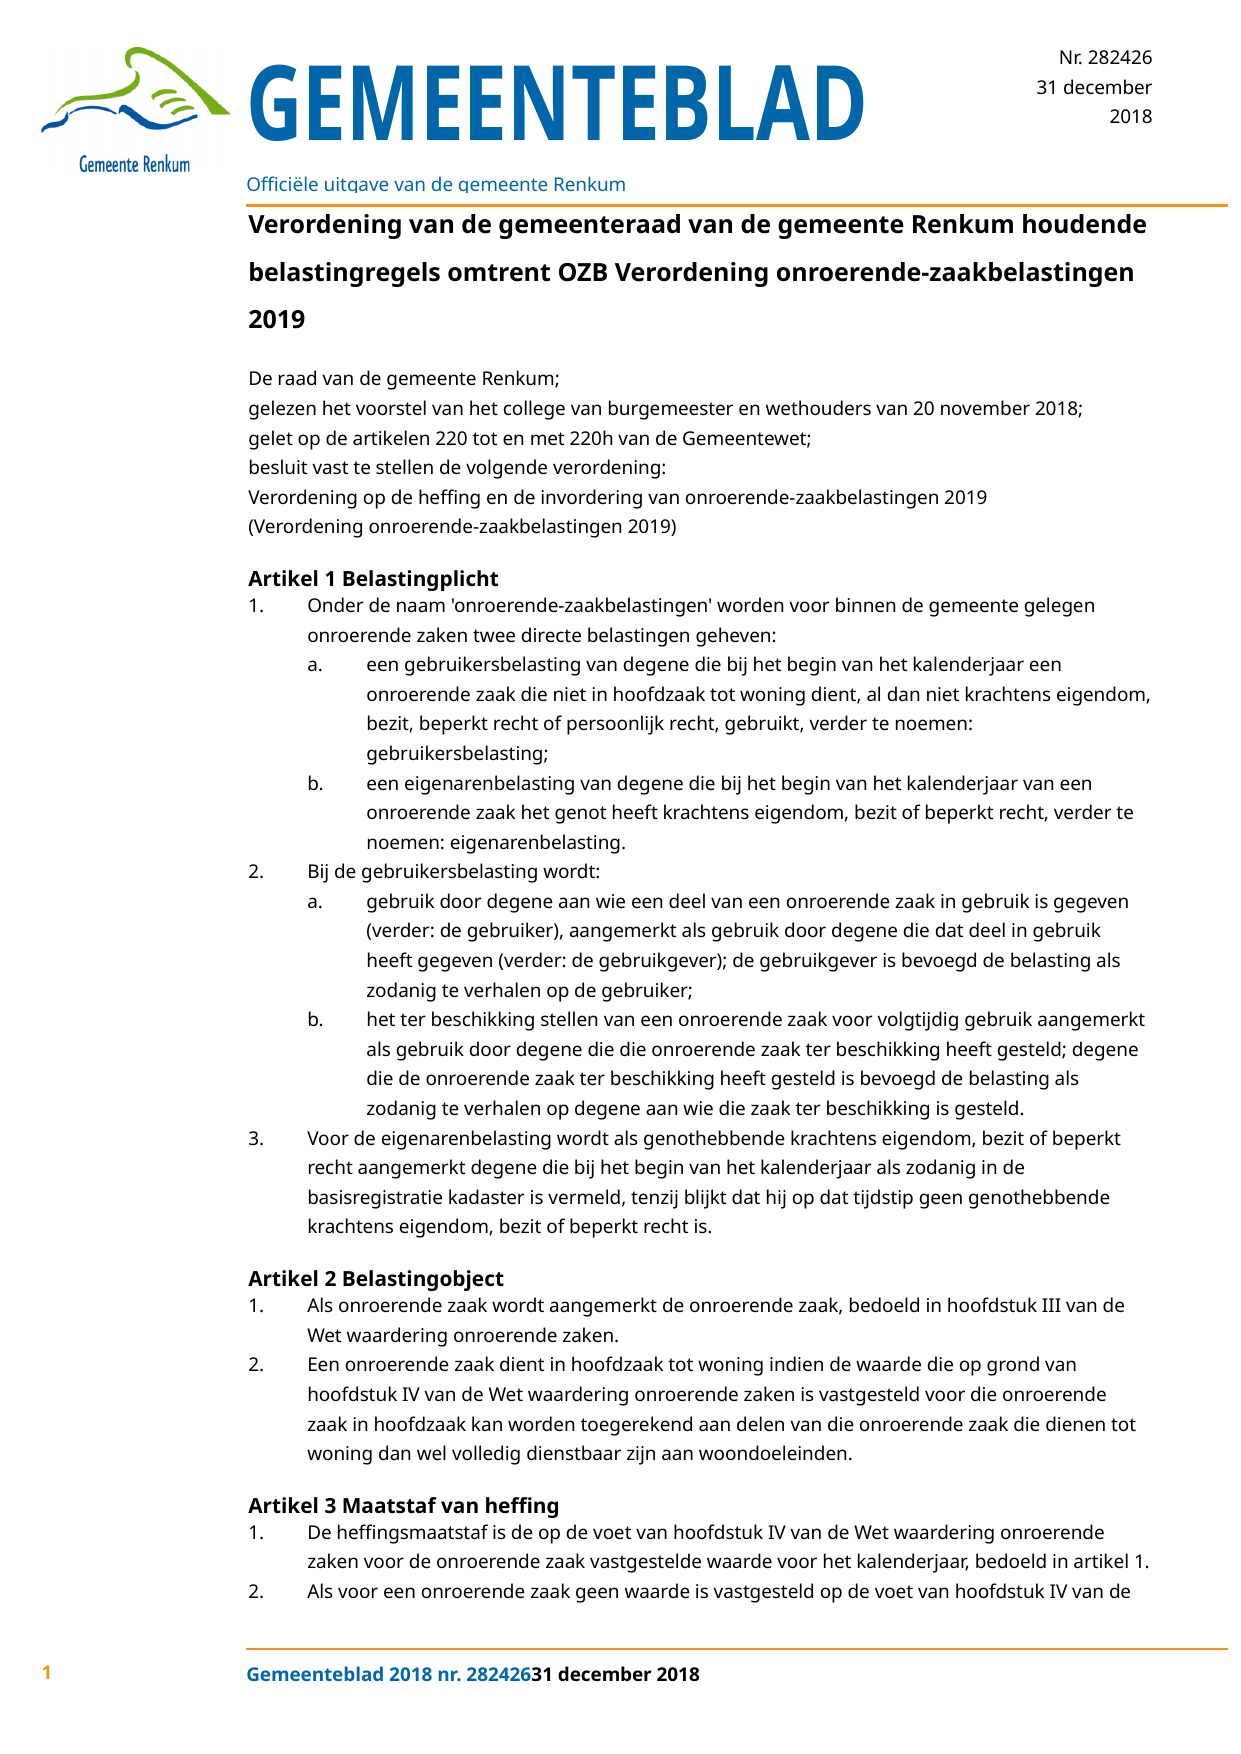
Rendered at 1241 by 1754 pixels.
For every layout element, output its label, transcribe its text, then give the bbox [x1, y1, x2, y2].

text Artikel 3 Maatstaf van heffing [248, 1491, 1152, 1519]
list gebruik door degene aan wie een deel van een onroerende zaak in gebruik is gegeven (verder: de gebruiker), aangemerkt als gebruik door degene die dat deel in gebruik heeft gegeven (verder: de gebruikgever); de gebruikgever is bevoegd de belasting als zodanig te verhalen op de gebruiker; [307, 888, 1152, 1003]
text (Verordening onroerende-zaakbelastingen 2019) [248, 513, 1152, 539]
text Artikel 2 Belastingobject [248, 1264, 1152, 1292]
text gelezen het voorstel van het college van burgemeester en wethouders van 20 november 2018; [248, 395, 1152, 421]
picture [41, 47, 231, 172]
list Als onroerende zaak wordt aangemerkt de onroerende zaak, bedoeld in hoofdstuk III van de Wet waardering onroerende zaken. [248, 1292, 1152, 1348]
text Artikel 1 Belastingplicht [248, 564, 1152, 592]
list Bij de gebruikersbelasting wordt: [248, 858, 1152, 884]
text besluit vast te stellen de volgende verordening: [248, 454, 1152, 480]
list Als voor een onroerende zaak geen waarde is vastgesteld op de voet van hoofdstuk IV van de [248, 1578, 1152, 1604]
list Voor de eigenarenbelasting wordt als genothebbende krachtens eigendom, bezit of beperkt recht aangemerkt degene die bij het begin van het kalenderjaar als zodanig in de basisregistratie kadaster is vermeld, tenzij blijkt dat hij op dat tijdstip geen genothebbende krachtens eigendom, bezit of beperkt recht is. [248, 1125, 1152, 1239]
text gelet op de artikelen 220 tot en met 220h van de Gemeentewet; [248, 425, 1152, 450]
text Verordening op de heffing en de invordering van onroerende-zaakbelastingen 2019 [248, 484, 1152, 509]
text Verordening van de gemeenteraad van de gemeente Renkum houdende belastingregels omtrent OZB Verordening onroerende-zaakbelastingen 2019 [248, 207, 1152, 336]
text De raad van de gemeente Renkum; [248, 366, 1152, 391]
list De heffingsmaatstaf is de op de voet van hoofdstuk IV van de Wet waardering onroerende zaken voor de onroerende zaak vastgestelde waarde voor het kalenderjaar, bedoeld in artikel 1. [248, 1519, 1152, 1574]
list een gebruikersbelasting van degene die bij het begin van het kalenderjaar een onroerende zaak die niet in hoofdzaak tot woning dient, al dan niet krachtens eigendom, bezit, beperkt recht of persoonlijk recht, gebruikt, verder te noemen: gebruikersbelasting; [307, 651, 1152, 766]
list een eigenarenbelasting van degene die bij het begin van het kalenderjaar van een onroerende zaak het genot heeft krachtens eigendom, bezit of beperkt recht, verder te noemen: eigenarenbelasting. [307, 770, 1152, 855]
list het ter beschikking stellen van een onroerende zaak voor volgtijdig gebruik aangemerkt als gebruik door degene die die onroerende zaak ter beschikking heeft gesteld; degene die de onroerende zaak ter beschikking heeft gesteld is bevoegd de belasting als zodanig te verhalen op degene aan wie die zaak ter beschikking is gesteld. [307, 1006, 1152, 1121]
list Een onroerende zaak dient in hoofdzaak tot woning indien de waarde die op grond van hoofdstuk IV van de Wet waardering onroerende zaken is vastgesteld voor die onroerende zaak in hoofdzaak kan worden toegerekend aan delen van die onroerende zaak die dienen tot woning dan wel volledig dienstbaar zijn aan woondoeleinden. [248, 1352, 1152, 1466]
list Onder de naam 'onroerende-zaakbelastingen' worden voor binnen de gemeente gelegen onroerende zaken twee directe belastingen geheven: [248, 592, 1152, 648]
